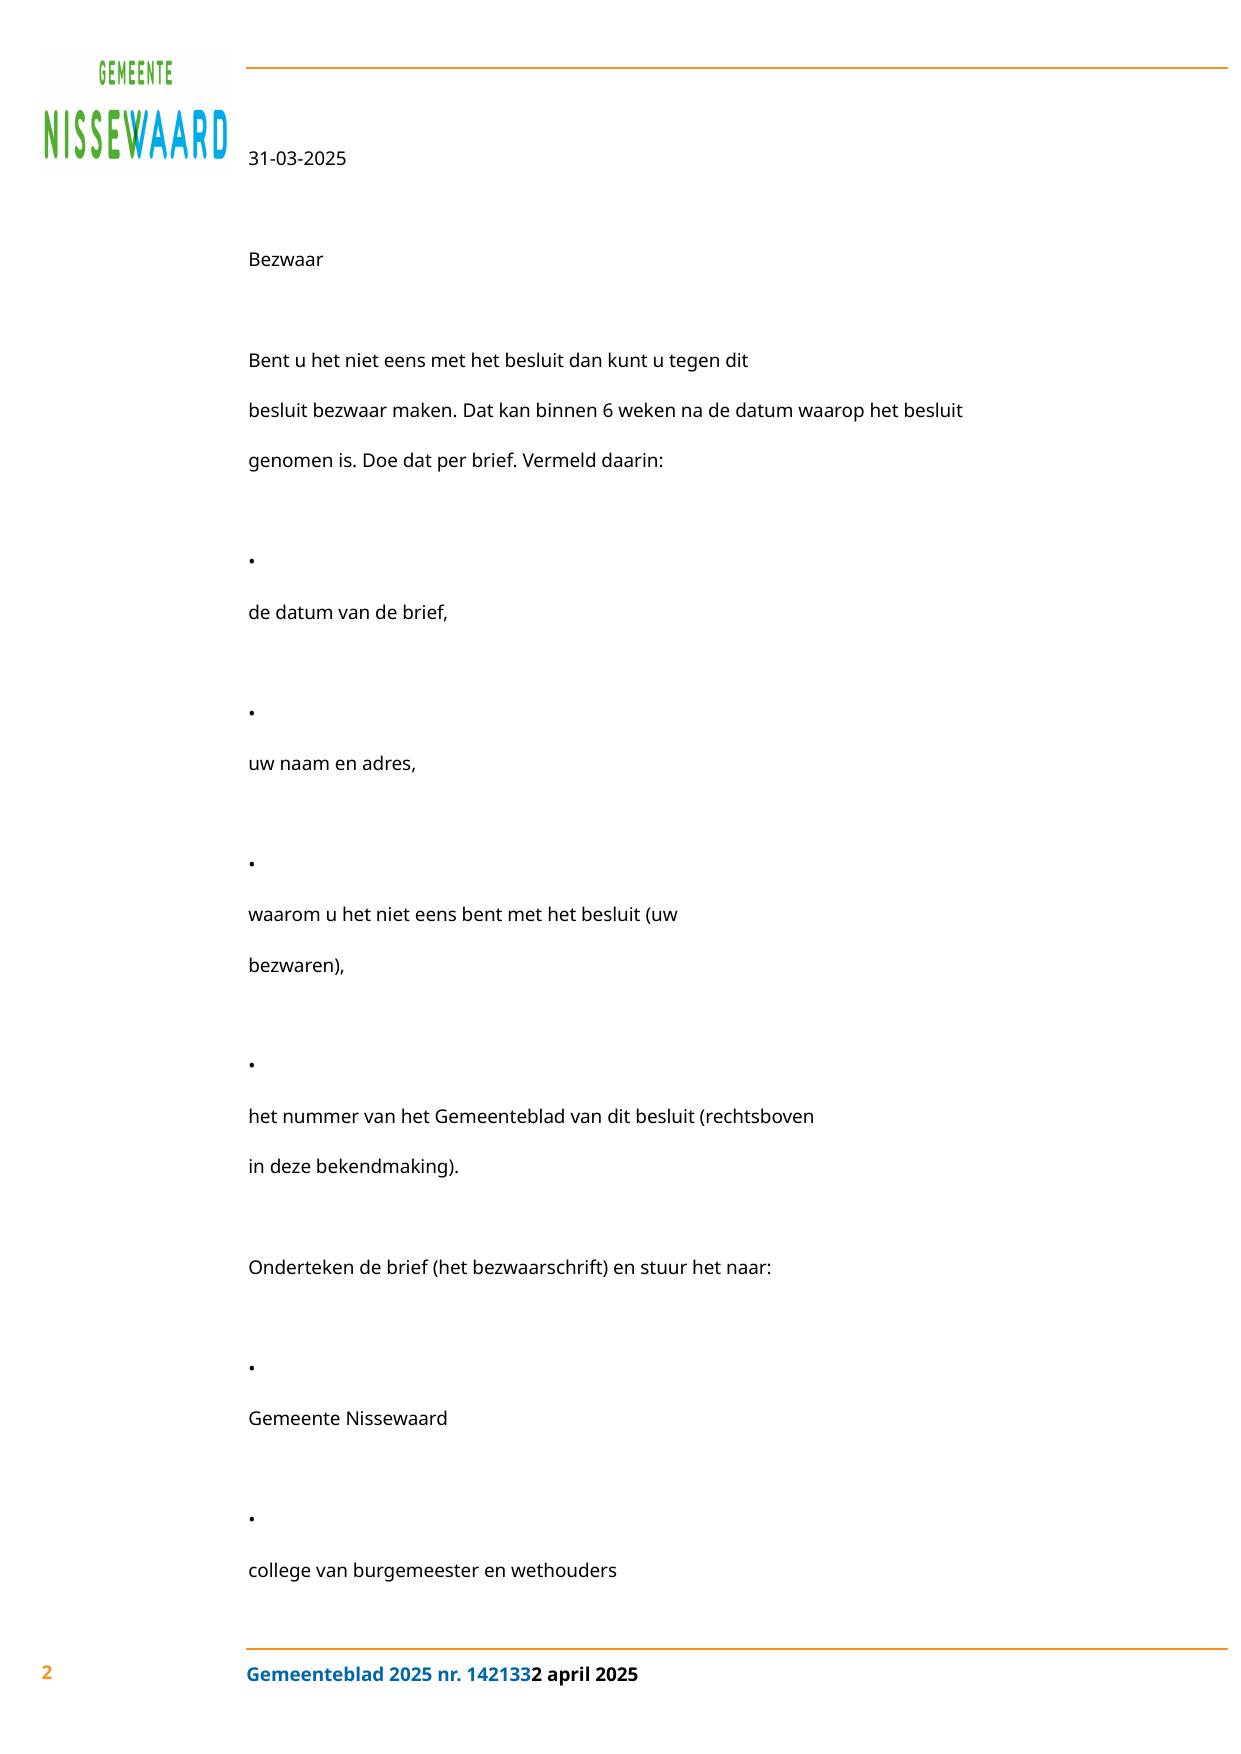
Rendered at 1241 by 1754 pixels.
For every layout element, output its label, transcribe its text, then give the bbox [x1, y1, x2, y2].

text 31-03-2025 [248, 145, 1152, 171]
text • [248, 548, 1152, 574]
text Onderteken de brief (het bezwaarschrift) en stuur het naar: [248, 1254, 1152, 1280]
text college van burgemeester en wethouders [248, 1557, 1152, 1583]
text de datum van de brief, [248, 599, 1152, 625]
text • [248, 851, 1152, 877]
text het nummer van het Gemeenteblad van dit besluit (rechtsboven [248, 1103, 1152, 1129]
text genomen is. Doe dat per brief. Vermeld daarin: [248, 448, 1152, 473]
text • [248, 1053, 1152, 1078]
picture [41, 47, 231, 172]
text Gemeente Nissewaard [248, 1406, 1152, 1431]
text Bezwaar [248, 246, 1152, 272]
text waarom u het niet eens bent met het besluit (uw [248, 901, 1152, 927]
text besluit bezwaar maken. Dat kan binnen 6 weken na de datum waarop het besluit [248, 397, 1152, 423]
text • [248, 1506, 1152, 1532]
text bezwaren), [248, 952, 1152, 978]
text uw naam en adres, [248, 750, 1152, 776]
text • [248, 700, 1152, 726]
text Bent u het niet eens met het besluit dan kunt u tegen dit [248, 347, 1152, 373]
text in deze bekendmaking). [248, 1153, 1152, 1179]
text • [248, 1355, 1152, 1381]
